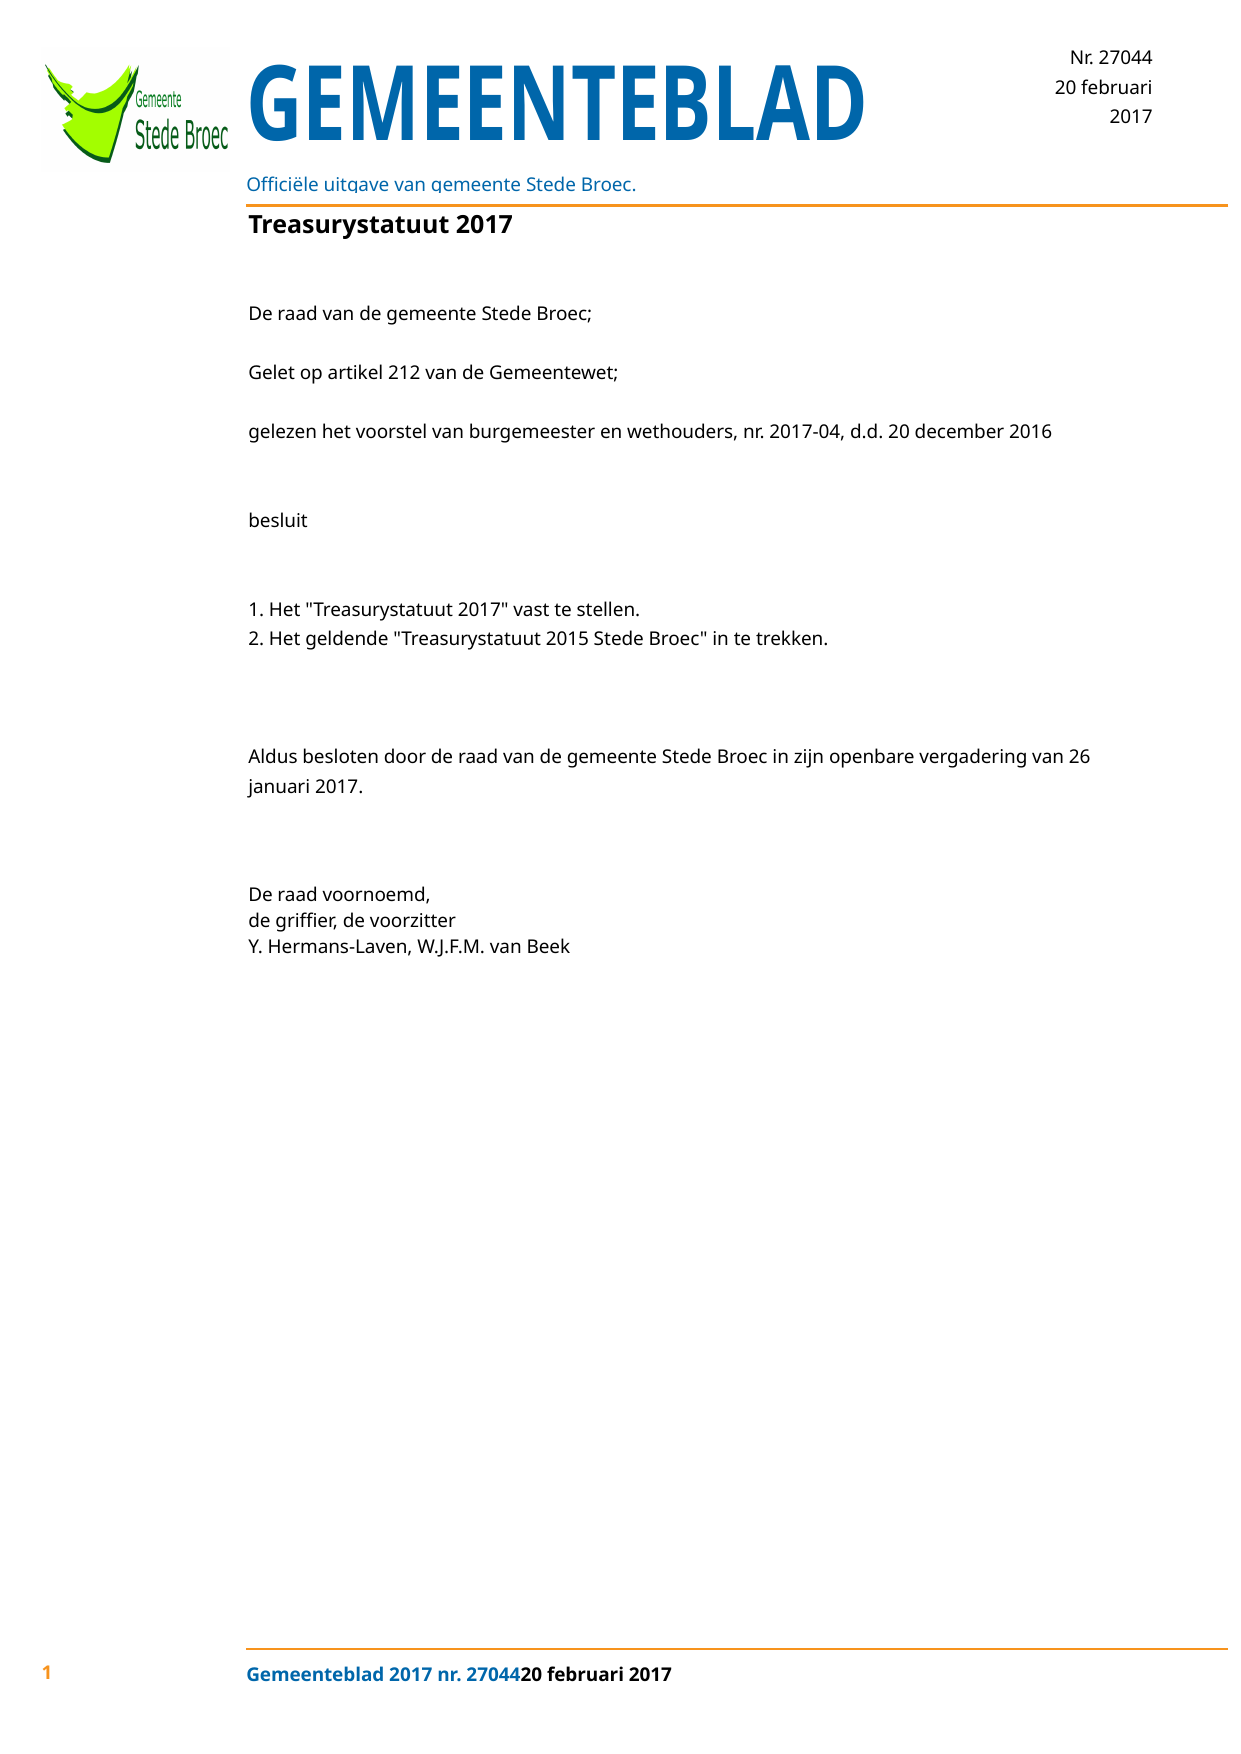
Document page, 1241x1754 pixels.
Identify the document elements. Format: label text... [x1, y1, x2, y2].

text De raad van de gemeente Stede Broec; [248, 300, 1152, 326]
text besluit [248, 507, 1152, 533]
text Aldus besloten door de raad van de gemeente Stede Broec in zijn openbare vergadering van 26 januari 2017. [248, 744, 1152, 799]
text gelezen het voorstel van burgemeester en wethouders, nr. 2017-04, d.d. 20 december 2016 [248, 418, 1152, 444]
picture [41, 47, 231, 172]
text De raad voornoemd, [248, 882, 1152, 907]
text Treasurystatuut 2017 [248, 207, 1152, 241]
text Gelet op artikel 212 van de Gemeentewet; [248, 359, 1152, 385]
text Y. Hermans-Laven, W.J.F.M. van Beek [248, 933, 1152, 959]
text de griffier, de voorzitter [248, 907, 1152, 933]
text 2. Het geldende "Treasurystatuut 2015 Stede Broec" in te trekken. [248, 625, 1152, 651]
text 1. Het "Treasurystatuut 2017" vast te stellen. [248, 596, 1152, 621]
